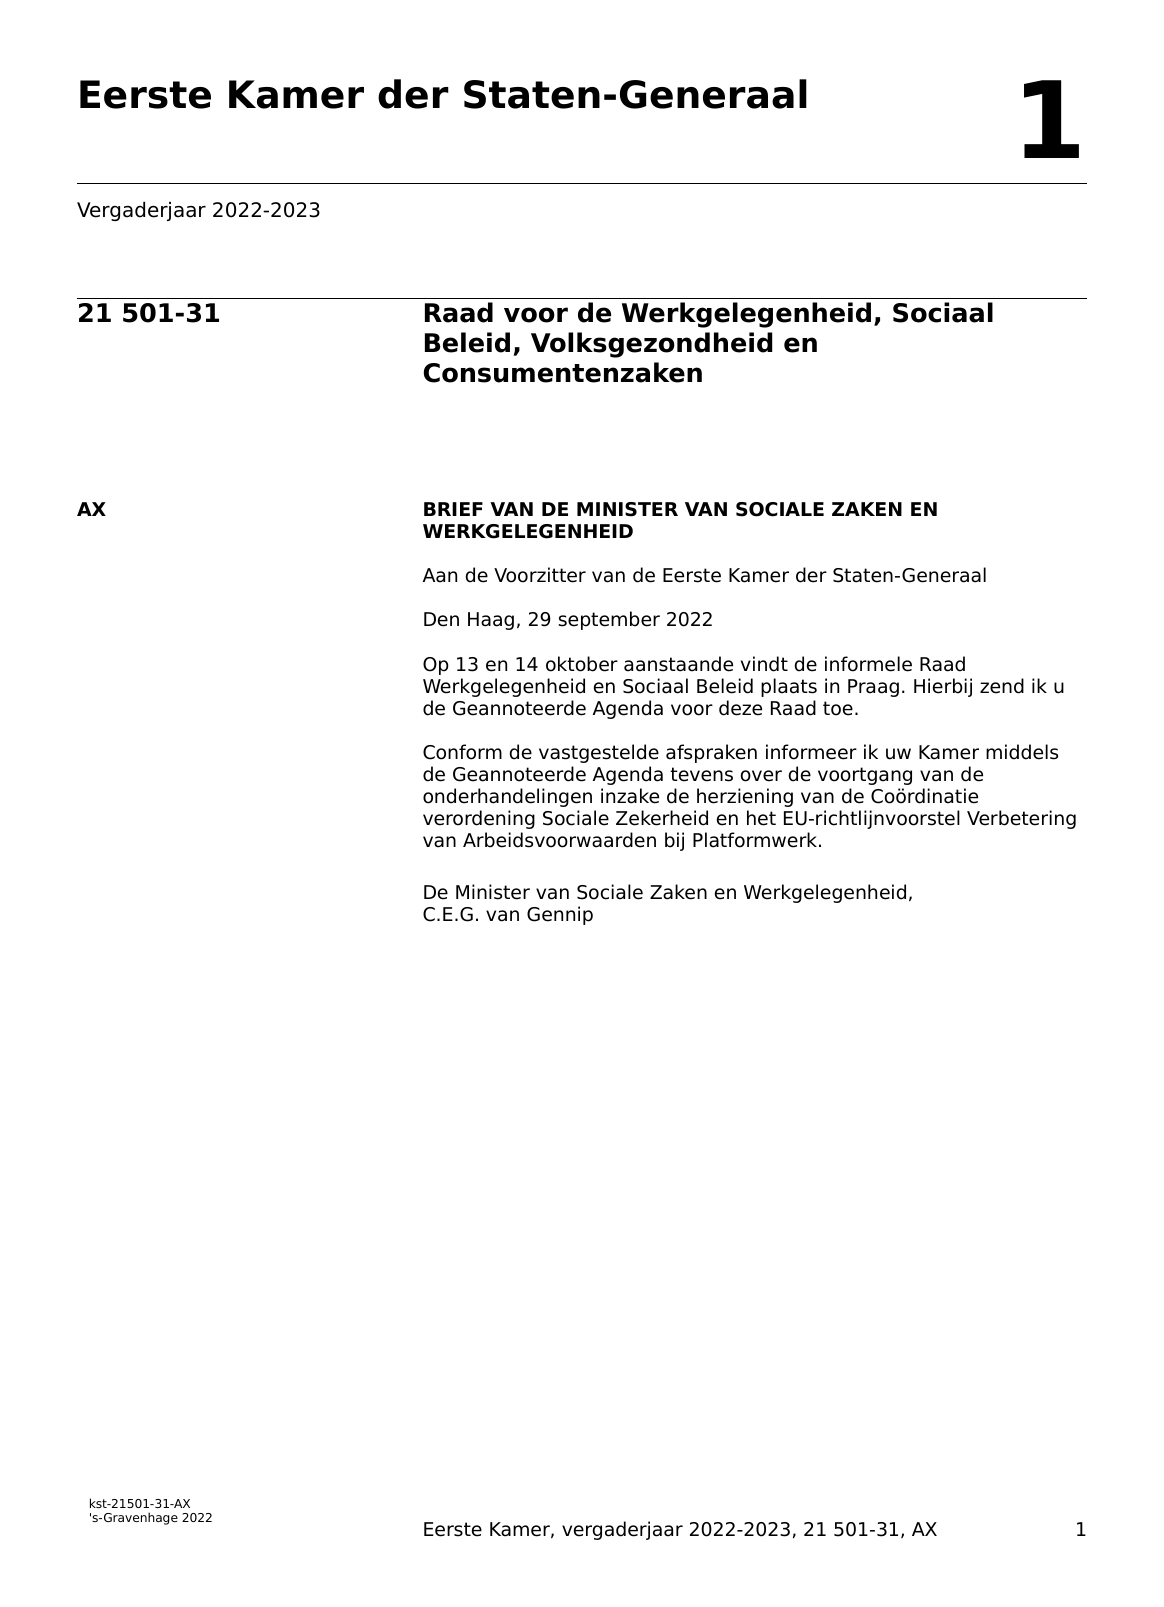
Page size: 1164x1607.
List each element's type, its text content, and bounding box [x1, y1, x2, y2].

text De Minister van Sociale Zaken en Werkgelegenheid, C.E.G. van Gennip [422, 882, 1087, 926]
subtitle AX BRIEF VAN DE MINISTER VAN SOCIALE ZAKEN EN WERKGELEGENHEID [77, 499, 1087, 543]
text 's-Gravenhage 2022 [88, 1511, 323, 1525]
table_header Eerste Kamer der Staten-Generaal [77, 59, 886, 183]
text Aan de Voorzitter van de Eerste Kamer der Staten-Generaal [422, 565, 1087, 587]
subtitle 21 501-31 Raad voor de Werkgelegenheid, Sociaal Beleid, Volksgezondheid en Consumentenzaken [77, 299, 1087, 388]
table_header 1 [886, 59, 1087, 183]
text kst-21501-31-AX [88, 1497, 323, 1511]
text Den Haag, 29 september 2022 [422, 609, 1087, 631]
text Op 13 en 14 oktober aanstaande vindt de informele Raad Werkgelegenheid en Sociaal Beleid plaats in Praag. Hierbij zend ik u de Geannoteerde Agenda voor deze Raad toe. [422, 653, 1087, 719]
table_cell Vergaderjaar 2022-2023 [77, 184, 1087, 298]
text Conform de vastgestelde afspraken informeer ik uw Kamer middels de Geannoteerde Agenda tevens over de voortgang van de onderhandelingen inzake de herziening van de Coördinatie verordening Sociale Zekerheid en het EU-richtlijnvoorstel Verbetering van Arbeidsvoorwaarden bij Platformwerk. [422, 742, 1087, 852]
